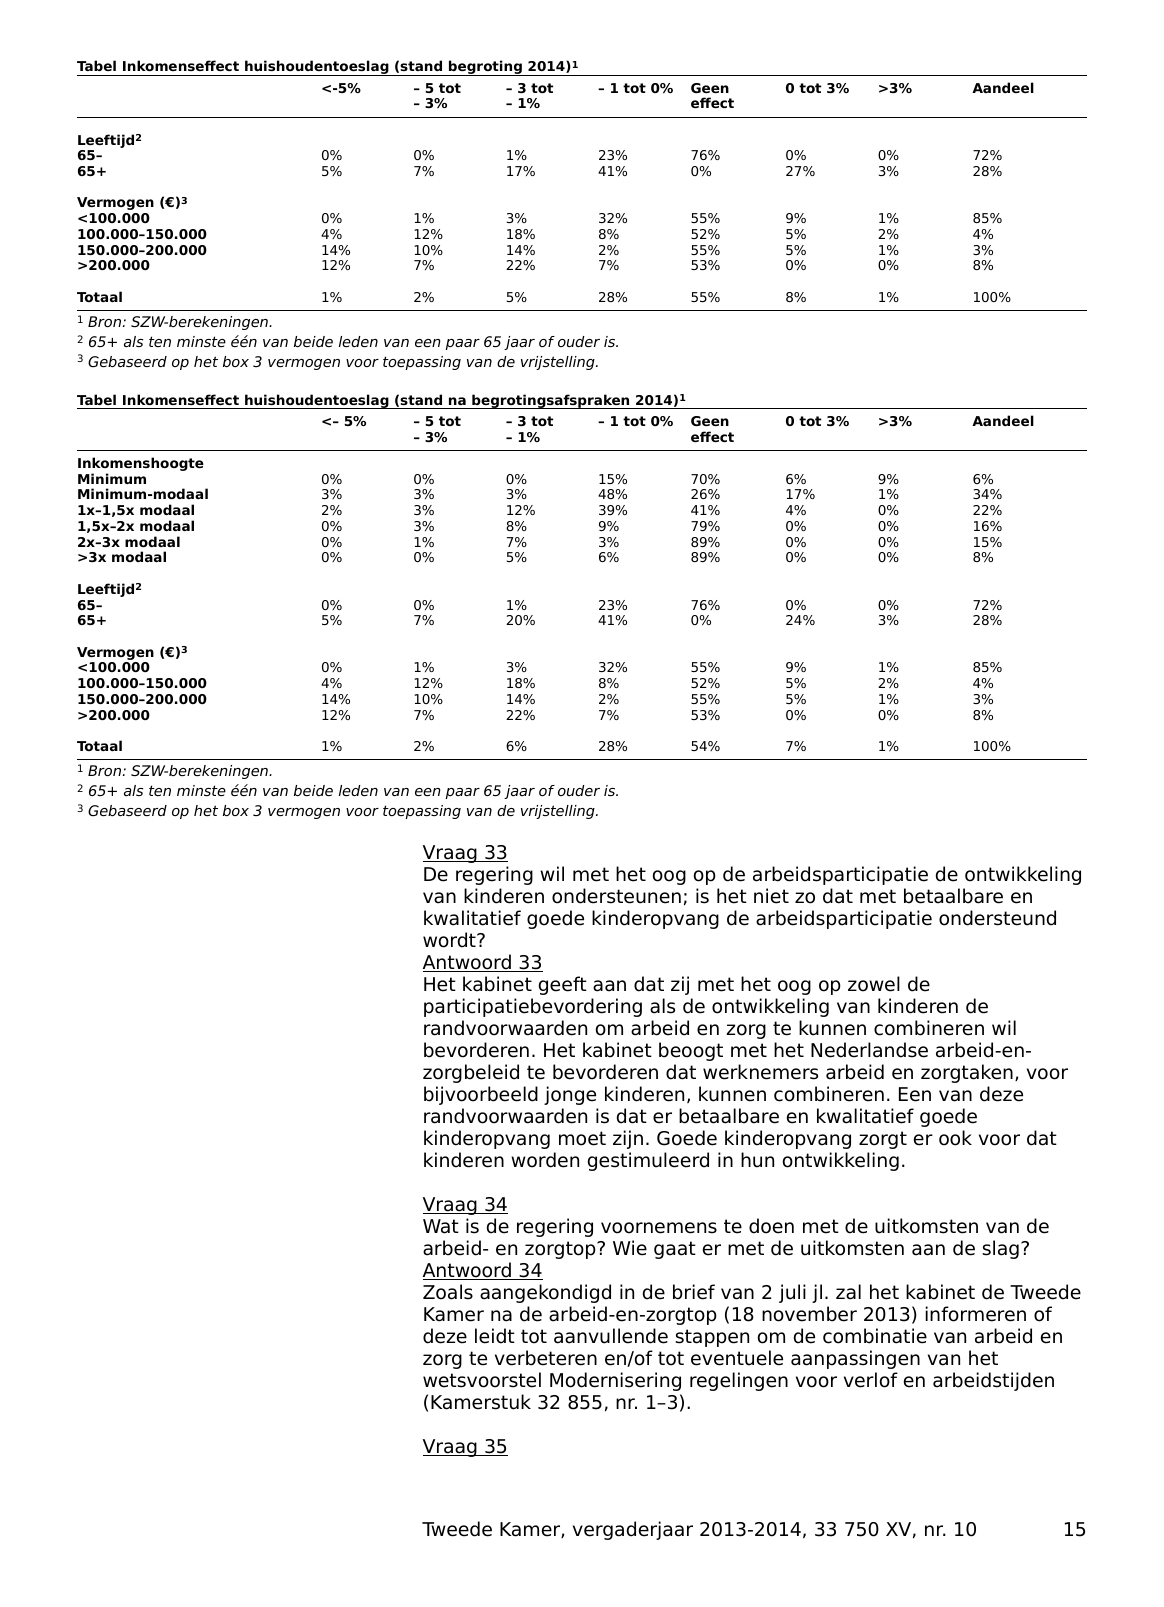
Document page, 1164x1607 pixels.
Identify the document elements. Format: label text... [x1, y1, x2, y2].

table_cell 0% [685, 164, 779, 179]
table_cell [592, 582, 684, 597]
table_cell 14% [315, 692, 407, 707]
table_cell 0% [315, 519, 407, 534]
table_cell 27% [779, 164, 872, 179]
table_cell – 5 tot – 3% [407, 76, 499, 117]
table_cell 0 tot 3% [779, 76, 872, 117]
table_cell [500, 118, 592, 132]
table_cell 3% [407, 487, 499, 503]
table_cell [77, 566, 315, 582]
table_cell 0% [407, 148, 499, 164]
table_cell 1% [872, 739, 966, 759]
table_cell [966, 629, 1087, 644]
table_cell [500, 451, 592, 471]
table_cell [500, 582, 592, 597]
table_cell [315, 723, 407, 739]
table_cell [779, 629, 872, 644]
table_cell 3% [872, 613, 966, 629]
table_cell 0% [872, 258, 966, 274]
table_cell 0% [872, 148, 966, 164]
table_cell 0% [872, 550, 966, 566]
table_cell 2x–3x modaal [77, 534, 315, 550]
table_cell 0% [779, 597, 872, 613]
table_cell [500, 566, 592, 582]
table_cell [872, 118, 966, 132]
text Vraag 33 [422, 842, 1087, 864]
text Het kabinet geeft aan dat zij met het oog op zowel de participatiebevordering als de ontwikkeling van kinderen de randvoorwaarden om arbeid en zorg te kunnen combineren wil bevorderen. Het kabinet beoogt met het Nederlandse arbeid-en-zorgbeleid te bevorderen dat werknemers arbeid en zorgtaken, voor bijvoorbeeld jonge kinderen, kunnen combineren. Een van deze randvoorwaarden is dat er betaalbare en kwalitatief goede kinderopvang moet zijn. Goede kinderopvang zorgt er ook voor dat kinderen worden gestimuleerd in hun ontwikkeling. [422, 974, 1087, 1172]
table_cell [872, 566, 966, 582]
table_cell [779, 118, 872, 132]
table_cell 8% [500, 519, 592, 534]
table_cell [872, 723, 966, 739]
table_cell [500, 195, 592, 211]
table_cell [872, 629, 966, 644]
table_cell Minimum-modaal [77, 487, 315, 503]
table_cell 18% [500, 676, 592, 692]
table_cell >200.000 [77, 708, 315, 723]
table_cell 0% [315, 534, 407, 550]
table_cell 48% [592, 487, 684, 503]
table_cell 53% [685, 258, 779, 274]
table_cell [779, 274, 872, 290]
table_cell [407, 451, 499, 471]
table_cell [592, 133, 684, 148]
table_cell 9% [779, 211, 872, 227]
table_cell 1 Bron: SZW-berekeningen. 2 65+ als ten minste één van beide leden van een paar 65 jaar of ouder is. 3 Gebaseerd op het box 3 vermogen voor toepassing van de vrijstelling. [77, 760, 1087, 820]
table_cell Totaal [77, 290, 315, 310]
table_cell 1 Bron: SZW-berekeningen. 2 65+ als ten minste één van beide leden van een paar 65 jaar of ouder is. 3 Gebaseerd op het box 3 vermogen voor toepassing van de vrijstelling. [77, 311, 1087, 371]
table_cell 0% [779, 708, 872, 723]
table_cell 6% [779, 471, 872, 487]
table_cell 12% [315, 708, 407, 723]
table_cell [966, 274, 1087, 290]
table_cell 5% [779, 692, 872, 707]
table_cell [77, 409, 315, 450]
table_cell [966, 195, 1087, 211]
table_cell [966, 180, 1087, 195]
table_cell 2% [872, 676, 966, 692]
table_cell 17% [779, 487, 872, 503]
table_cell [315, 180, 407, 195]
table_cell 26% [685, 487, 779, 503]
table_cell 3% [592, 534, 684, 550]
table_cell [779, 133, 872, 148]
table_cell 1% [407, 534, 499, 550]
table_cell [407, 645, 499, 660]
table_cell [966, 566, 1087, 582]
table_cell [685, 118, 779, 132]
table_cell [77, 629, 315, 644]
table_cell Aandeel [966, 409, 1087, 450]
table_cell Vermogen (€)3 [77, 645, 315, 660]
table_cell – 1 tot 0% [592, 76, 684, 117]
table_cell [685, 629, 779, 644]
table_cell 8% [966, 708, 1087, 723]
table_cell [500, 133, 592, 148]
table_cell 7% [407, 613, 499, 629]
table_cell – 3 tot – 1% [500, 76, 592, 117]
table_cell 150.000–200.000 [77, 692, 315, 707]
table_cell [77, 180, 315, 195]
table_cell 0% [779, 550, 872, 566]
table_cell [685, 274, 779, 290]
table_cell 0% [500, 471, 592, 487]
table_cell – 3 tot – 1% [500, 409, 592, 450]
table_cell 2% [315, 503, 407, 519]
table_cell [966, 723, 1087, 739]
table_cell Leeftijd2 [77, 133, 315, 148]
table_cell 0% [872, 519, 966, 534]
table_cell 8% [779, 290, 872, 310]
table_cell 12% [407, 676, 499, 692]
table_cell 55% [685, 692, 779, 707]
table_cell [966, 451, 1087, 471]
table_cell 20% [500, 613, 592, 629]
table_cell [315, 195, 407, 211]
table_cell Leeftijd2 [77, 582, 315, 597]
table_cell 41% [685, 503, 779, 519]
table_cell 41% [592, 613, 684, 629]
table_cell 34% [966, 487, 1087, 503]
table_cell [407, 133, 499, 148]
table_cell [685, 645, 779, 660]
table_cell 23% [592, 597, 684, 613]
table_cell 8% [592, 676, 684, 692]
table_cell [407, 723, 499, 739]
table_cell 6% [592, 550, 684, 566]
table_cell 3% [315, 487, 407, 503]
table_cell [966, 645, 1087, 660]
table_cell 55% [685, 660, 779, 676]
table_cell 7% [592, 258, 684, 274]
table_cell 65– [77, 597, 315, 613]
table_cell [407, 566, 499, 582]
table_cell 3% [500, 660, 592, 676]
table_cell >3x modaal [77, 550, 315, 566]
table_cell 0% [315, 660, 407, 676]
table_cell 28% [592, 290, 684, 310]
table_cell 28% [966, 164, 1087, 179]
table_cell 15% [592, 471, 684, 487]
table_cell 8% [966, 550, 1087, 566]
table_cell 12% [407, 227, 499, 242]
table_cell 1% [500, 597, 592, 613]
text Antwoord 33 [422, 952, 1087, 974]
table_cell 55% [685, 290, 779, 310]
table_cell 85% [966, 660, 1087, 676]
table_cell 0% [872, 708, 966, 723]
table_cell [685, 133, 779, 148]
table_cell 1,5x–2x modaal [77, 519, 315, 534]
table_cell [592, 118, 684, 132]
table_cell 5% [779, 676, 872, 692]
table_cell [872, 133, 966, 148]
table_cell [872, 180, 966, 195]
table_cell 7% [779, 739, 872, 759]
table_cell 18% [500, 227, 592, 242]
table_cell 76% [685, 148, 779, 164]
table_cell 3% [407, 503, 499, 519]
table_cell – 1 tot 0% [592, 409, 684, 450]
text Antwoord 34 [422, 1260, 1087, 1282]
table_cell 53% [685, 708, 779, 723]
table_cell <-5% [315, 76, 407, 117]
table_cell Totaal [77, 739, 315, 759]
table_cell 9% [779, 660, 872, 676]
table_cell 9% [592, 519, 684, 534]
table_cell 2% [872, 227, 966, 242]
table_cell [407, 195, 499, 211]
table_cell [407, 180, 499, 195]
table_cell 0% [315, 597, 407, 613]
table_cell 0% [872, 534, 966, 550]
table_cell 3% [407, 519, 499, 534]
table_cell 150.000–200.000 [77, 243, 315, 258]
table_cell [315, 274, 407, 290]
table_cell 14% [500, 243, 592, 258]
table_cell <100.000 [77, 660, 315, 676]
table_cell 89% [685, 550, 779, 566]
table_cell 0% [872, 597, 966, 613]
table_cell [966, 133, 1087, 148]
table_cell 4% [779, 503, 872, 519]
table_cell 1% [315, 739, 407, 759]
table_cell [592, 723, 684, 739]
table_cell 3% [966, 692, 1087, 707]
table_cell [77, 118, 315, 132]
table_cell 14% [315, 243, 407, 258]
table_cell [966, 582, 1087, 597]
table_cell 1% [315, 290, 407, 310]
table_cell 1% [872, 692, 966, 707]
table_cell 72% [966, 148, 1087, 164]
table_cell [685, 582, 779, 597]
table_cell [872, 645, 966, 660]
table_cell 10% [407, 692, 499, 707]
table_cell >3% [872, 76, 966, 117]
table_cell [872, 274, 966, 290]
table_cell <100.000 [77, 211, 315, 227]
table_cell 65+ [77, 613, 315, 629]
table_cell 7% [407, 708, 499, 723]
table_cell 8% [966, 258, 1087, 274]
table_cell – 5 tot – 3% [407, 409, 499, 450]
table_cell 4% [315, 227, 407, 242]
table_cell 0% [407, 550, 499, 566]
table_cell [500, 723, 592, 739]
table_cell 52% [685, 676, 779, 692]
table_cell 70% [685, 471, 779, 487]
table_cell 0% [779, 534, 872, 550]
table_cell [77, 274, 315, 290]
table_cell 5% [779, 243, 872, 258]
table_cell [685, 195, 779, 211]
table_cell Inkomenshoogte [77, 451, 315, 471]
table_cell 3% [500, 211, 592, 227]
table_cell 52% [685, 227, 779, 242]
table_cell 24% [779, 613, 872, 629]
table_cell 4% [966, 676, 1087, 692]
table_cell 0% [315, 550, 407, 566]
table_cell [315, 582, 407, 597]
table_cell 5% [315, 164, 407, 179]
table_cell 32% [592, 211, 684, 227]
table_cell [315, 451, 407, 471]
table_cell [779, 645, 872, 660]
text Zoals aangekondigd in de brief van 2 juli jl. zal het kabinet de Tweede Kamer na de arbeid-en-zorgtop (18 november 2013) informeren of deze leidt tot aanvullende stappen om de combinatie van arbeid en zorg te verbeteren en/of tot eventuele aanpassingen van het wetsvoorstel Modernisering regelingen voor verlof en arbeidstijden (Kamerstuk 32 855, nr. 1–3). [422, 1282, 1087, 1413]
table_cell 76% [685, 597, 779, 613]
table_cell 23% [592, 148, 684, 164]
table_cell 65– [77, 148, 315, 164]
table_cell 85% [966, 211, 1087, 227]
table_cell 7% [592, 708, 684, 723]
table_cell 54% [685, 739, 779, 759]
table_cell 100.000–150.000 [77, 676, 315, 692]
table_cell 5% [779, 227, 872, 242]
table_cell 39% [592, 503, 684, 519]
table_cell 1% [872, 487, 966, 503]
table_cell 14% [500, 692, 592, 707]
table_cell 0% [779, 258, 872, 274]
table_cell 0% [872, 503, 966, 519]
table_cell 12% [500, 503, 592, 519]
table_cell 1% [872, 243, 966, 258]
table_cell Minimum [77, 471, 315, 487]
table_cell 2% [407, 290, 499, 310]
table_cell 3% [872, 164, 966, 179]
table_cell 5% [500, 290, 592, 310]
table_cell [685, 566, 779, 582]
table_cell 22% [500, 708, 592, 723]
table_cell [872, 195, 966, 211]
table_cell >3% [872, 409, 966, 450]
table_cell 1% [872, 211, 966, 227]
table_cell [779, 566, 872, 582]
table_cell [500, 180, 592, 195]
table_cell [779, 451, 872, 471]
table_cell 1% [407, 211, 499, 227]
table_cell [315, 118, 407, 132]
table_cell [685, 723, 779, 739]
table_cell [779, 723, 872, 739]
table_cell 17% [500, 164, 592, 179]
table_cell 1% [872, 660, 966, 676]
table_cell 10% [407, 243, 499, 258]
table_cell 5% [315, 613, 407, 629]
table_cell [407, 118, 499, 132]
table_cell 0% [315, 471, 407, 487]
table_cell [592, 645, 684, 660]
table_cell 2% [592, 243, 684, 258]
table_cell 72% [966, 597, 1087, 613]
table_cell [592, 451, 684, 471]
table_cell 1% [872, 290, 966, 310]
table_cell 8% [592, 227, 684, 242]
table_cell 7% [407, 164, 499, 179]
table_cell 100% [966, 739, 1087, 759]
table_cell 4% [315, 676, 407, 692]
table_cell 22% [966, 503, 1087, 519]
table_cell 32% [592, 660, 684, 676]
table_cell [407, 582, 499, 597]
table_cell [779, 582, 872, 597]
table_cell [872, 451, 966, 471]
table_cell [592, 195, 684, 211]
table_cell 0% [315, 211, 407, 227]
table_cell [685, 451, 779, 471]
table_header Tabel Inkomenseffect huishoudentoeslag (stand begroting 2014)1 [77, 59, 1087, 75]
text Wat is de regering voornemens te doen met de uitkomsten van de arbeid- en zorgtop? Wie gaat er met de uitkomsten aan de slag? [422, 1216, 1087, 1260]
text Vraag 35 [422, 1436, 1087, 1458]
table_cell Geen effect [685, 76, 779, 117]
table_cell <– 5% [315, 409, 407, 450]
table_cell 0% [315, 148, 407, 164]
table_cell 28% [966, 613, 1087, 629]
table_cell 79% [685, 519, 779, 534]
table_cell [592, 180, 684, 195]
table_cell 89% [685, 534, 779, 550]
table_cell 9% [872, 471, 966, 487]
table_cell [500, 645, 592, 660]
text Vraag 34 [422, 1194, 1087, 1216]
table_cell 7% [500, 534, 592, 550]
table_cell 2% [407, 739, 499, 759]
table_cell [315, 566, 407, 582]
table_cell 15% [966, 534, 1087, 550]
table_cell [315, 133, 407, 148]
table_cell [592, 629, 684, 644]
table_cell 4% [966, 227, 1087, 242]
table_cell Aandeel [966, 76, 1087, 117]
table_cell [779, 180, 872, 195]
table_cell 5% [500, 550, 592, 566]
table_cell 28% [592, 739, 684, 759]
table_cell [966, 118, 1087, 132]
table_cell [77, 76, 315, 117]
table_cell [685, 180, 779, 195]
table_cell 12% [315, 258, 407, 274]
table_cell 0% [779, 148, 872, 164]
table_cell [315, 645, 407, 660]
table_cell 2% [592, 692, 684, 707]
table_cell [779, 195, 872, 211]
table_cell 0% [407, 471, 499, 487]
table_cell [592, 274, 684, 290]
table_cell 65+ [77, 164, 315, 179]
table_cell 6% [500, 739, 592, 759]
table_cell 1x–1,5x modaal [77, 503, 315, 519]
table_cell 1% [500, 148, 592, 164]
table_cell 0% [407, 597, 499, 613]
table_cell Geen effect [685, 409, 779, 450]
text De regering wil met het oog op de arbeidsparticipatie de ontwikkeling van kinderen ondersteunen; is het niet zo dat met betaalbare en kwalitatief goede kinderopvang de arbeidsparticipatie ondersteund wordt? [422, 864, 1087, 952]
table_cell 22% [500, 258, 592, 274]
table_cell [500, 629, 592, 644]
table_cell 100.000–150.000 [77, 227, 315, 242]
table_cell [407, 274, 499, 290]
table_cell 100% [966, 290, 1087, 310]
table_cell [872, 582, 966, 597]
table_cell 3% [966, 243, 1087, 258]
table_cell 6% [966, 471, 1087, 487]
table_cell 0 tot 3% [779, 409, 872, 450]
table_cell [315, 629, 407, 644]
table_cell Vermogen (€)3 [77, 195, 315, 211]
table_cell 7% [407, 258, 499, 274]
table_header Tabel Inkomenseffect huishoudentoeslag (stand na begrotingsafspraken 2014)1 [77, 393, 1087, 408]
table_cell 16% [966, 519, 1087, 534]
table_cell [407, 629, 499, 644]
table_cell >200.000 [77, 258, 315, 274]
table_cell [77, 723, 315, 739]
table_cell 1% [407, 660, 499, 676]
table_cell 41% [592, 164, 684, 179]
table_cell [592, 566, 684, 582]
table_cell 55% [685, 243, 779, 258]
table_cell 0% [685, 613, 779, 629]
table_cell [500, 274, 592, 290]
table_cell 0% [779, 519, 872, 534]
table_cell 55% [685, 211, 779, 227]
table_cell 3% [500, 487, 592, 503]
